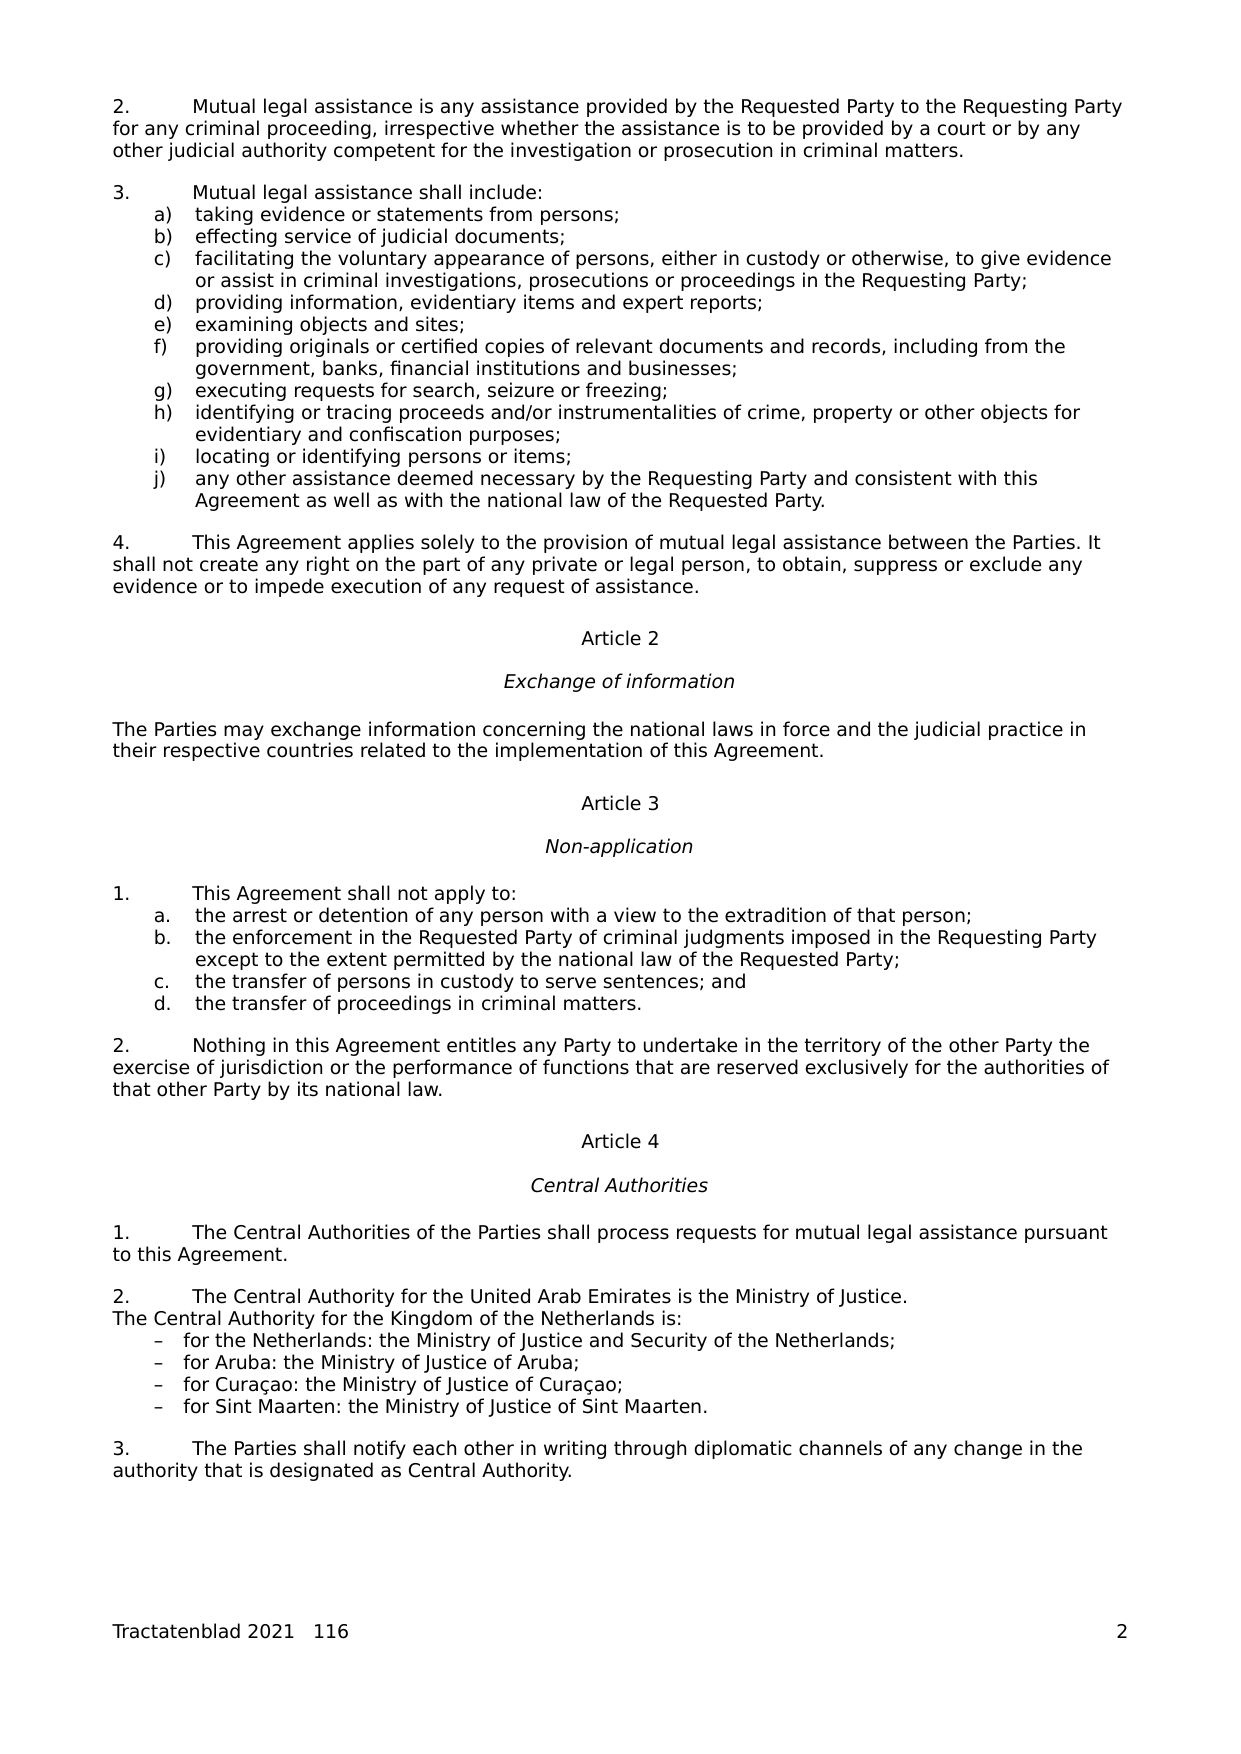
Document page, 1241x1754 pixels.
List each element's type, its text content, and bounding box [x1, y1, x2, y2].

text b) effecting service of judicial documents; [153, 226, 1128, 248]
text b. the enforcement in the Requested Party of criminal judgments imposed in the Requesting Party except to the extent permitted by the national law of the Requested Party; [153, 927, 1128, 971]
text 2. Mutual legal assistance is any assistance provided by the Requested Party to the Requesting Party for any criminal proceeding, irrespective whether the assistance is to be provided by a court or by any other judicial authority competent for the investigation or prosecution in criminal matters. [112, 96, 1128, 162]
text i) locating or identifying persons or items; [153, 446, 1128, 468]
text a) taking evidence or statements from persons; [153, 204, 1128, 226]
text 1. This Agreement shall not apply to: [112, 883, 1128, 905]
text 4. This Agreement applies solely to the provision of mutual legal assistance between the Parties. It shall not create any right on the part of any private or legal person, to obtain, suppress or exclude any evidence or to impede execution of any request of assistance. [112, 532, 1128, 597]
text j) any other assistance deemed necessary by the Requesting Party and consistent with this Agreement as well as with the national law of the Requested Party. [153, 468, 1128, 512]
text c. the transfer of persons in custody to serve sentences; and [153, 971, 1128, 993]
text c) facilitating the voluntary appearance of persons, either in custody or otherwise, to give evidence or assist in criminal investigations, prosecutions or proceedings in the Requesting Party; [153, 248, 1128, 292]
text 2. The Central Authority for the United Arab Emirates is the Ministry of Justice. [112, 1286, 1128, 1308]
text g) executing requests for search, seizure or freezing; [153, 380, 1128, 402]
text – for Sint Maarten: the Ministry of Justice of Sint Maarten. [153, 1396, 1128, 1418]
text 3. The Parties shall notify each other in writing through diplomatic channels of any change in the authority that is designated as Central Authority. [112, 1438, 1128, 1482]
text a. the arrest or detention of any person with a view to the extradition of that person; [153, 905, 1128, 927]
text f) providing originals or certified copies of relevant documents and records, including from the government, banks, financial institutions and businesses; [153, 336, 1128, 380]
text d) providing information, evidentiary items and expert reports; [153, 292, 1128, 314]
text – for Aruba: the Ministry of Justice of Aruba; [153, 1352, 1128, 1374]
text The Parties may exchange information concerning the national laws in force and the judicial practice in their respective countries related to the implementation of this Agreement. [112, 718, 1128, 762]
text e) examining objects and sites; [153, 314, 1128, 336]
subtitle Article 4 Central Authorities [112, 1131, 1128, 1197]
text d. the transfer of proceedings in criminal matters. [153, 993, 1128, 1015]
text – for Curaçao: the Ministry of Justice of Curaçao; [153, 1374, 1128, 1396]
text 1. The Central Authorities of the Parties shall process requests for mutual legal assistance pursuant to this Agreement. [112, 1222, 1128, 1266]
subtitle Article 3 Non-application [112, 792, 1128, 858]
text 3. Mutual legal assistance shall include: [112, 182, 1128, 204]
text – for the Netherlands: the Ministry of Justice and Security of the Netherlands; [153, 1330, 1128, 1352]
subtitle Article 2 Exchange of information [112, 627, 1128, 693]
text 2. Nothing in this Agreement entitles any Party to undertake in the territory of the other Party the exercise of jurisdiction or the performance of functions that are reserved exclusively for the authorities of that other Party by its national law. [112, 1035, 1128, 1101]
text The Central Authority for the Kingdom of the Netherlands is: [112, 1308, 1128, 1330]
text h) identifying or tracing proceeds and/or instrumentalities of crime, property or other objects for evidentiary and confiscation purposes; [153, 402, 1128, 446]
